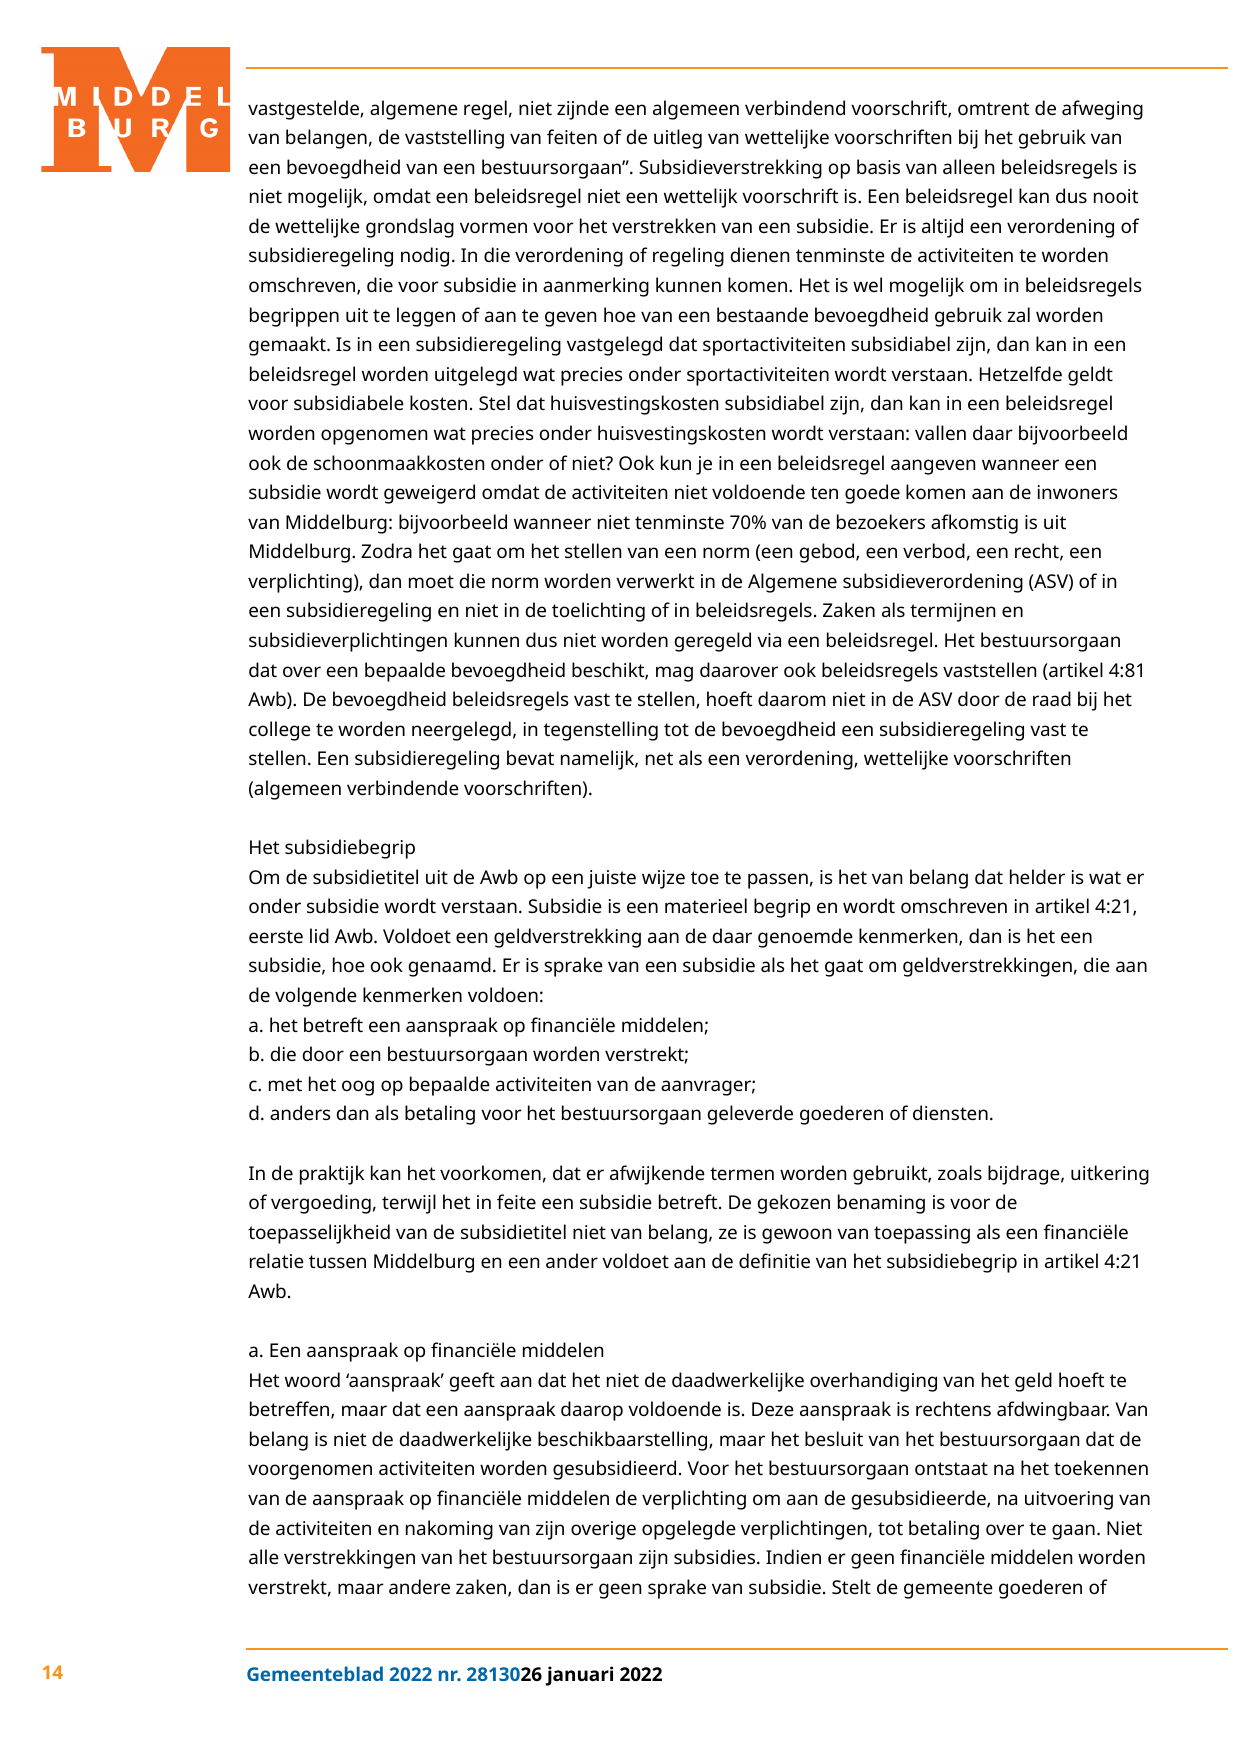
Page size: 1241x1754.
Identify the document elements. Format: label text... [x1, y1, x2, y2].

text c. met het oog op bepaalde activiteiten van de aanvrager; [248, 1071, 1152, 1097]
text In de praktijk kan het voorkomen, dat er afwijkende termen worden gebruikt, zoals bijdrage, uitkering of vergoeding, terwijl het in feite een subsidie betreft. De gekozen benaming is voor de toepasselijkheid van de subsidietitel niet van belang, ze is gewoon van toepassing als een financiële relatie tussen Middelburg en een ander voldoet aan de definitie van het subsidiebegrip in artikel 4:21 Awb. [248, 1160, 1152, 1304]
text Om de subsidietitel uit de Awb op een juiste wijze toe te passen, is het van belang dat helder is wat er onder subsidie wordt verstaan. Subsidie is een materieel begrip en wordt omschreven in artikel 4:21, eerste lid Awb. Voldoet een geldverstrekking aan de daar genoemde kenmerken, dan is het een subsidie, hoe ook genaamd. Er is sprake van een subsidie als het gaat om geldverstrekkingen, die aan de volgende kenmerken voldoen: [248, 864, 1152, 1008]
text a. Een aanspraak op financiële middelen [248, 1337, 1152, 1363]
text d. anders dan als betaling voor het bestuursorgaan geleverde goederen of diensten. [248, 1101, 1152, 1126]
text vastgestelde, algemene regel, niet zijnde een algemeen verbindend voorschrift, omtrent de afweging van belangen, de vaststelling van feiten of de uitleg van wettelijke voorschriften bij het gebruik van een bevoegdheid van een bestuursorgaan”. Subsidieverstrekking op basis van alleen beleidsregels is niet mogelijk, omdat een beleidsregel niet een wettelijk voorschrift is. Een beleidsregel kan dus nooit de wettelijke grondslag vormen voor het verstrekken van een subsidie. Er is altijd een verordening of subsidieregeling nodig. In die verordening of regeling dienen tenminste de activiteiten te worden omschreven, die voor subsidie in aanmerking kunnen komen. Het is wel mogelijk om in beleidsregels begrippen uit te leggen of aan te geven hoe van een bestaande bevoegdheid gebruik zal worden gemaakt. Is in een subsidieregeling vastgelegd dat sportactiviteiten subsidiabel zijn, dan kan in een beleidsregel worden uitgelegd wat precies onder sportactiviteiten wordt verstaan. Hetzelfde geldt voor subsidiabele kosten. Stel dat huisvestingskosten subsidiabel zijn, dan kan in een beleidsregel worden opgenomen wat precies onder huisvestingskosten wordt verstaan: vallen daar bijvoorbeeld ook de schoonmaakkosten onder of niet? Ook kun je in een beleidsregel aangeven wanneer een subsidie wordt geweigerd omdat de activiteiten niet voldoende ten goede komen aan de inwoners van Middelburg: bijvoorbeeld wanneer niet tenminste 70% van de bezoekers afkomstig is uit Middelburg. Zodra het gaat om het stellen van een norm (een gebod, een verbod, een recht, een verplichting), dan moet die norm worden verwerkt in de Algemene subsidieverordening (ASV) of in een subsidieregeling en niet in de toelichting of in beleidsregels. Zaken als termijnen en subsidieverplichtingen kunnen dus niet worden geregeld via een beleidsregel. Het bestuursorgaan dat over een bepaalde bevoegdheid beschikt, mag daarover ook beleidsregels vaststellen (artikel 4:81 Awb). De bevoegdheid beleidsregels vast te stellen, hoeft daarom niet in de ASV door de raad bij het college te worden neergelegd, in tegenstelling tot de bevoegdheid een subsidieregeling vast te stellen. Een subsidieregeling bevat namelijk, net als een verordening, wettelijke voorschriften (algemeen verbindende voorschriften). [248, 95, 1152, 801]
text Het woord ‘aanspraak’ geeft aan dat het niet de daadwerkelijke overhandiging van het geld hoeft te betreffen, maar dat een aanspraak daarop voldoende is. Deze aanspraak is rechtens afdwingbaar. Van belang is niet de daadwerkelijke beschikbaarstelling, maar het besluit van het bestuursorgaan dat de voorgenomen activiteiten worden gesubsidieerd. Voor het bestuursorgaan ontstaat na het toekennen van de aanspraak op financiële middelen de verplichting om aan de gesubsidieerde, na uitvoering van de activiteiten en nakoming van zijn overige opgelegde verplichtingen, tot betaling over te gaan. Niet alle verstrekkingen van het bestuursorgaan zijn subsidies. Indien er geen financiële middelen worden verstrekt, maar andere zaken, dan is er geen sprake van subsidie. Stelt de gemeente goederen of [248, 1367, 1152, 1600]
text b. die door een bestuursorgaan worden verstrekt; [248, 1041, 1152, 1067]
text a. het betreft een aanspraak op financiële middelen; [248, 1012, 1152, 1038]
picture [41, 47, 231, 172]
text Het subsidiebegrip [248, 834, 1152, 860]
